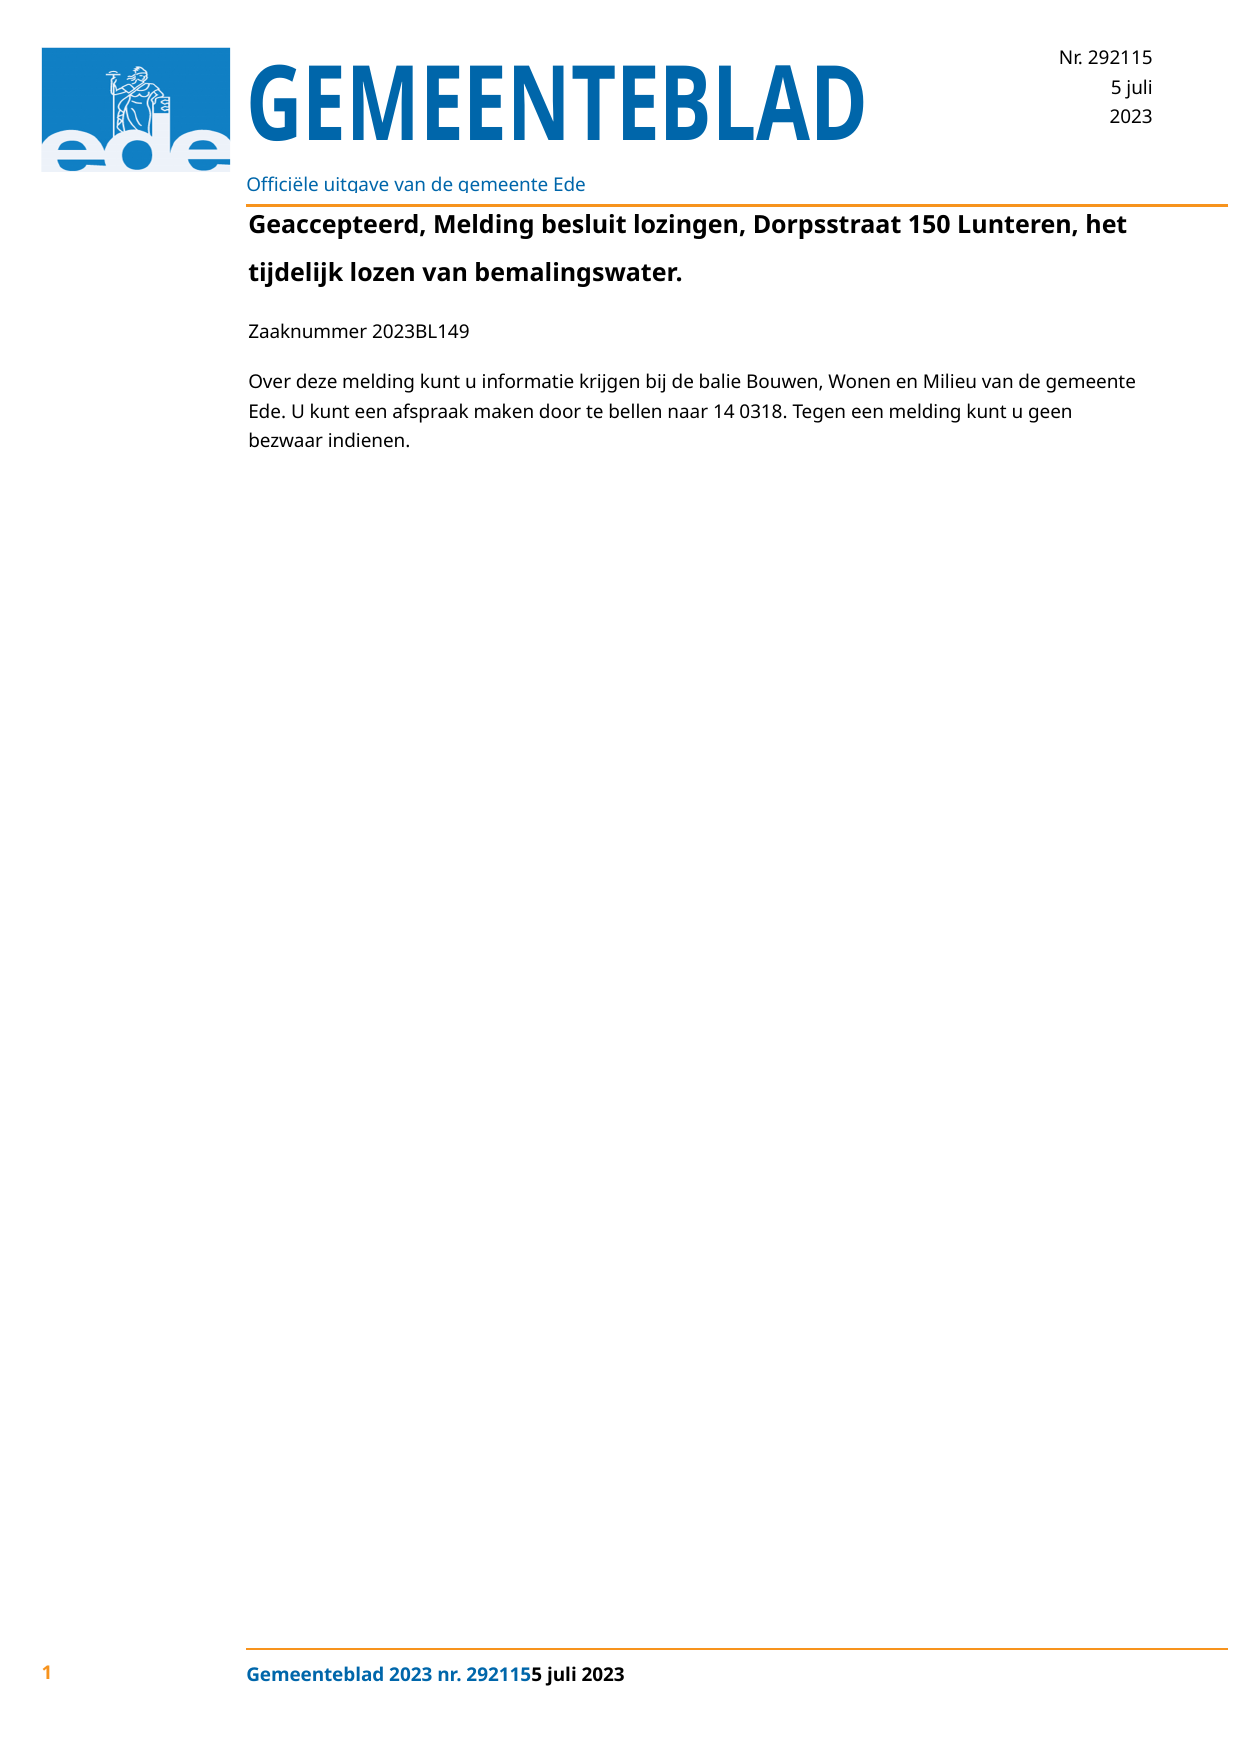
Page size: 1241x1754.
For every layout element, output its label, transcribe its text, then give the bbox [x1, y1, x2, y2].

text Zaaknummer 2023BL149 [248, 318, 1152, 344]
text Over deze melding kunt u informatie krijgen bij de balie Bouwen, Wonen en Milieu van de gemeente Ede. U kunt een afspraak maken door te bellen naar 14 0318. Tegen een melding kunt u geen bezwaar indienen. [248, 368, 1152, 453]
text Geaccepteerd, Melding besluit lozingen, Dorpsstraat 150 Lunteren, het tijdelijk lozen van bemalingswater. [248, 207, 1152, 288]
picture [41, 47, 231, 172]
